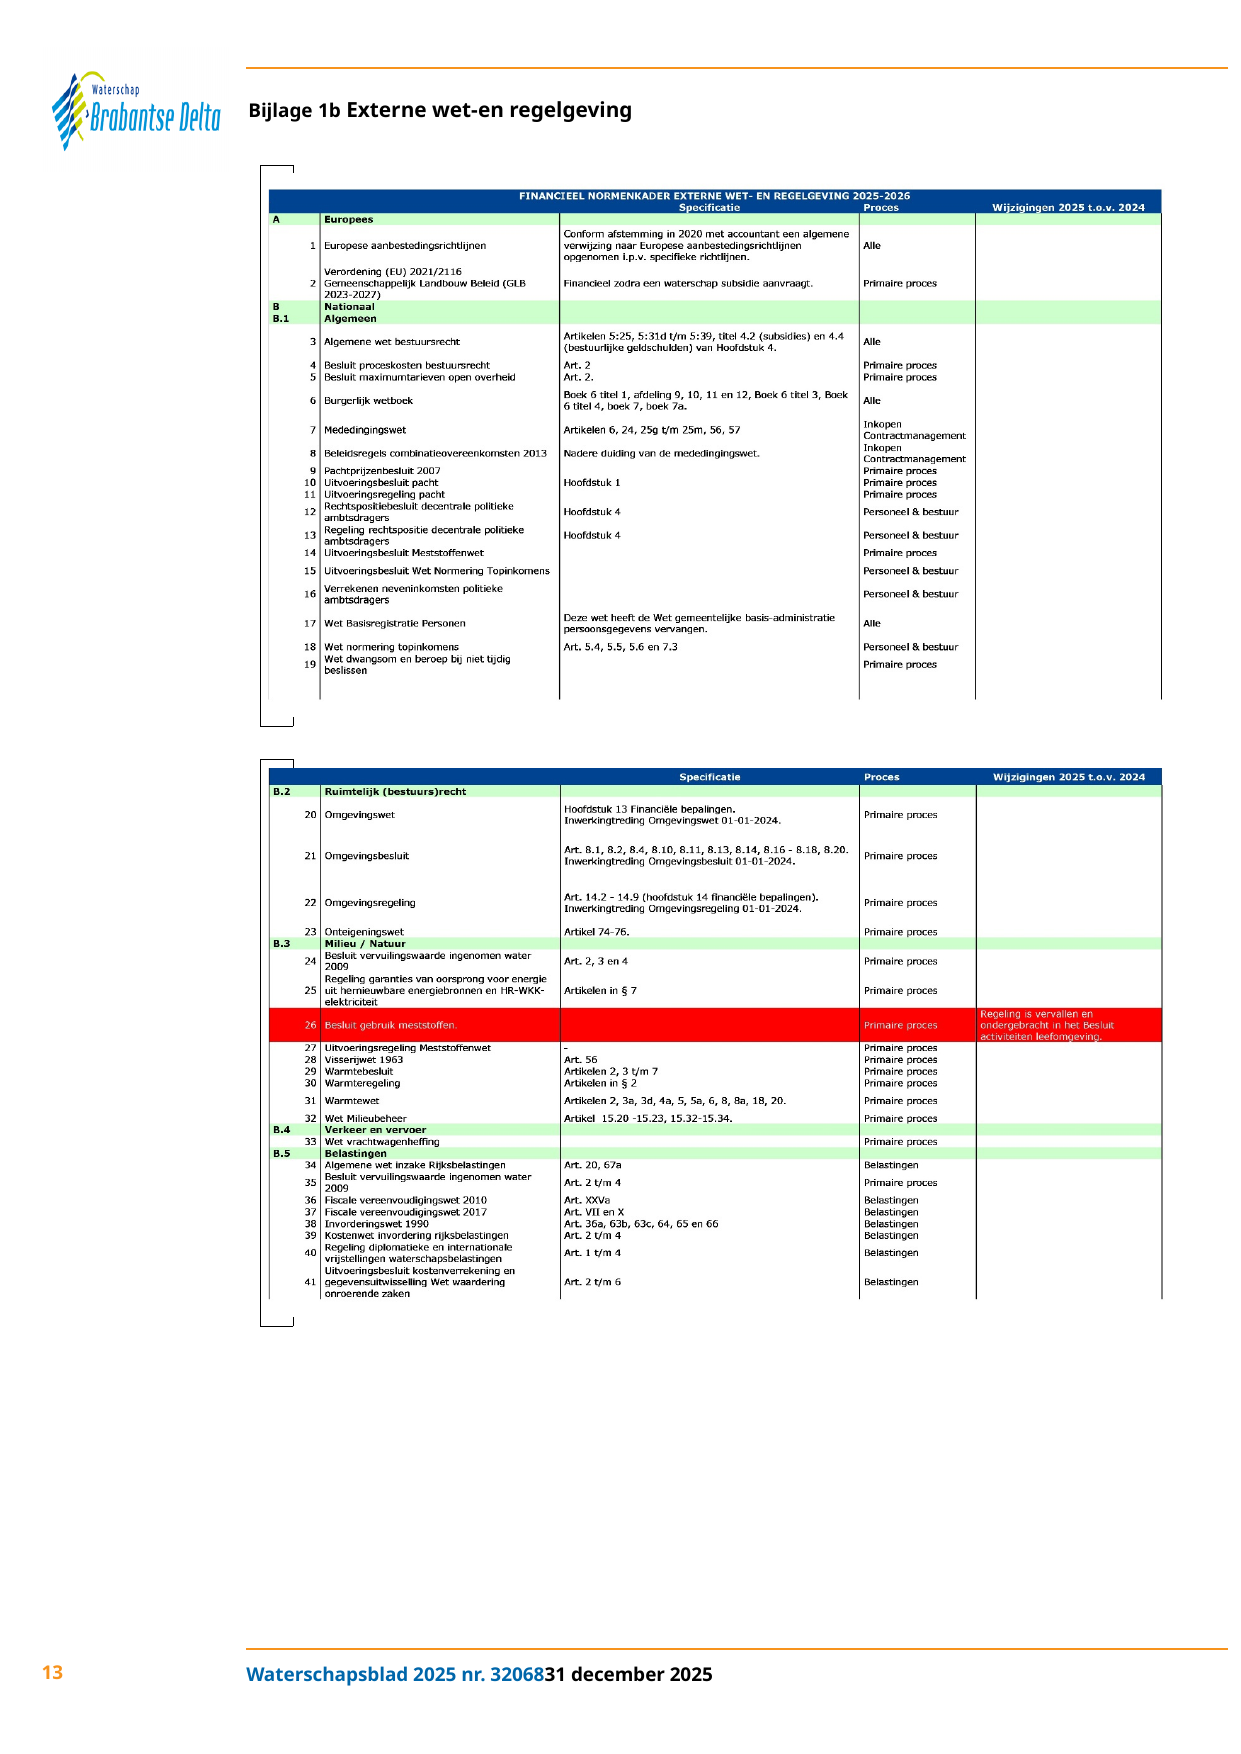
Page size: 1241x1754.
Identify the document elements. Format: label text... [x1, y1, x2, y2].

picture [268, 768, 1173, 1317]
picture [41, 47, 231, 172]
picture [268, 173, 1173, 717]
text Bijlage 1b Externe wet-en regelgeving [248, 95, 1152, 123]
